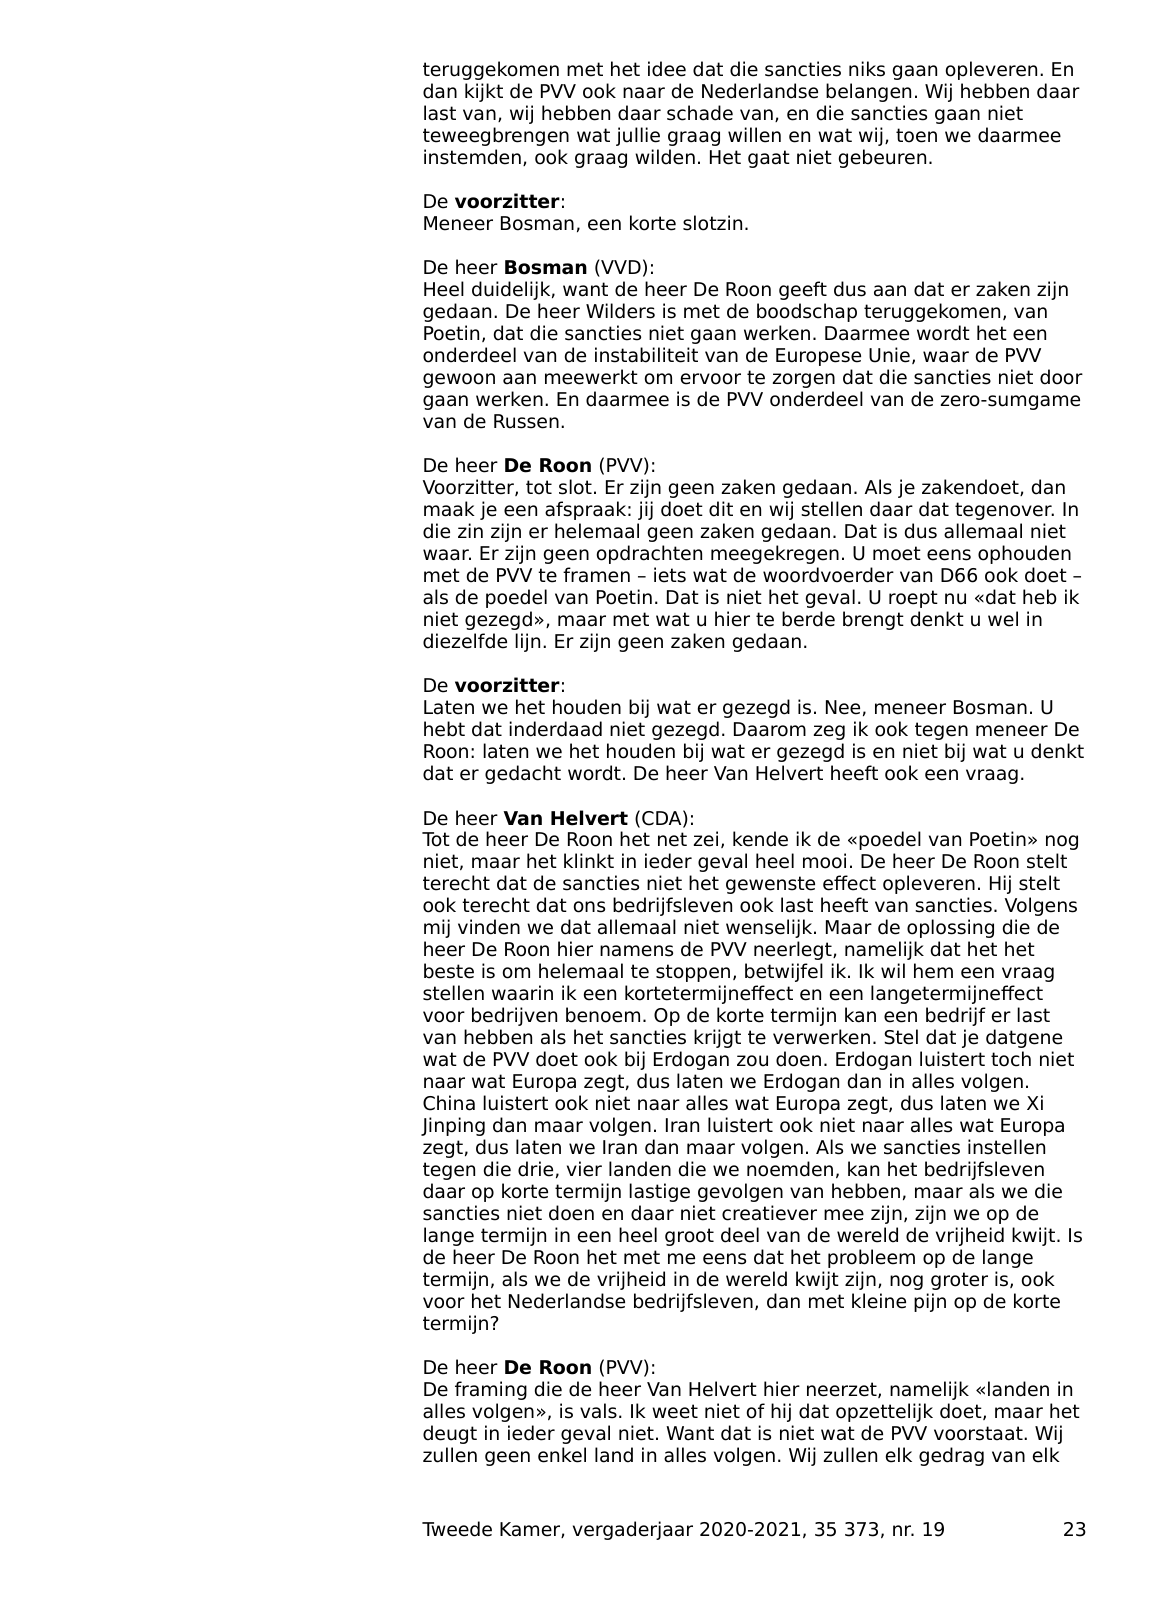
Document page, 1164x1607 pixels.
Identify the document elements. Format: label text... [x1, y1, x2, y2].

text Heel duidelijk, want de heer De Roon geeft dus aan dat er zaken zijn gedaan. De heer Wilders is met de boodschap teruggekomen, van Poetin, dat die sancties niet gaan werken. Daarmee wordt het een onderdeel van de instabiliteit van de Europese Unie, waar de PVV gewoon aan meewerkt om ervoor te zorgen dat die sancties niet door gaan werken. En daarmee is de PVV onderdeel van de zero-sumgame van de Russen. [422, 279, 1087, 433]
text Laten we het houden bij wat er gezegd is. Nee, meneer Bosman. U hebt dat inderdaad niet gezegd. Daarom zeg ik ook tegen meneer De Roon: laten we het houden bij wat er gezegd is en niet bij wat u denkt dat er gedacht wordt. De heer Van Helvert heeft ook een vraag. [422, 697, 1087, 785]
text Tot de heer De Roon het net zei, kende ik de «poedel van Poetin» nog niet, maar het klinkt in ieder geval heel mooi. De heer De Roon stelt terecht dat de sancties niet het gewenste effect opleveren. Hij stelt ook terecht dat ons bedrijfsleven ook last heeft van sancties. Volgens mij vinden we dat allemaal niet wenselijk. Maar de oplossing die de heer De Roon hier namens de PVV neerlegt, namelijk dat het het beste is om helemaal te stoppen, betwijfel ik. Ik wil hem een vraag stellen waarin ik een kortetermijneffect en een langetermijneffect voor bedrijven benoem. Op de korte termijn kan een bedrijf er last van hebben als het sancties krijgt te verwerken. Stel dat je datgene wat de PVV doet ook bij Erdogan zou doen. Erdogan luistert toch niet naar wat Europa zegt, dus laten we Erdogan dan in alles volgen. China luistert ook niet naar alles wat Europa zegt, dus laten we Xi Jinping dan maar volgen. Iran luistert ook niet naar alles wat Europa zegt, dus laten we Iran dan maar volgen. Als we sancties instellen tegen die drie, vier landen die we noemden, kan het bedrijfsleven daar op korte termijn lastige gevolgen van hebben, maar als we die sancties niet doen en daar niet creatiever mee zijn, zijn we op de lange termijn in een heel groot deel van de wereld de vrijheid kwijt. Is de heer De Roon het met me eens dat het probleem op de lange termijn, als we de vrijheid in de wereld kwijt zijn, nog groter is, ook voor het Nederlandse bedrijfsleven, dan met kleine pijn op de korte termijn? [422, 829, 1087, 1335]
text Meneer Bosman, een korte slotzin. [422, 213, 1087, 235]
text De framing die de heer Van Helvert hier neerzet, namelijk «landen in alles volgen», is vals. Ik weet niet of hij dat opzettelijk doet, maar het deugt in ieder geval niet. Want dat is niet wat de PVV voorstaat. Wij zullen geen enkel land in alles volgen. Wij zullen elk gedrag van elk [422, 1379, 1087, 1467]
text De voorzitter: [422, 675, 1087, 697]
text De heer De Roon (PVV): [422, 1357, 1087, 1379]
text Voorzitter, tot slot. Er zijn geen zaken gedaan. Als je zakendoet, dan maak je een afspraak: jij doet dit en wij stellen daar dat tegenover. In die zin zijn er helemaal geen zaken gedaan. Dat is dus allemaal niet waar. Er zijn geen opdrachten meegekregen. U moet eens ophouden met de PVV te framen – iets wat de woordvoerder van D66 ook doet – als de poedel van Poetin. Dat is niet het geval. U roept nu «dat heb ik niet gezegd», maar met wat u hier te berde brengt denkt u wel in diezelfde lijn. Er zijn geen zaken gedaan. [422, 477, 1087, 653]
text De heer De Roon (PVV): [422, 455, 1087, 477]
text De heer Van Helvert (CDA): [422, 807, 1087, 829]
text teruggekomen met het idee dat die sancties niks gaan opleveren. En dan kijkt de PVV ook naar de Nederlandse belangen. Wij hebben daar last van, wij hebben daar schade van, en die sancties gaan niet teweegbrengen wat jullie graag willen en wat wij, toen we daarmee instemden, ook graag wilden. Het gaat niet gebeuren. [422, 59, 1087, 169]
text De voorzitter: [422, 191, 1087, 213]
text De heer Bosman (VVD): [422, 257, 1087, 279]
